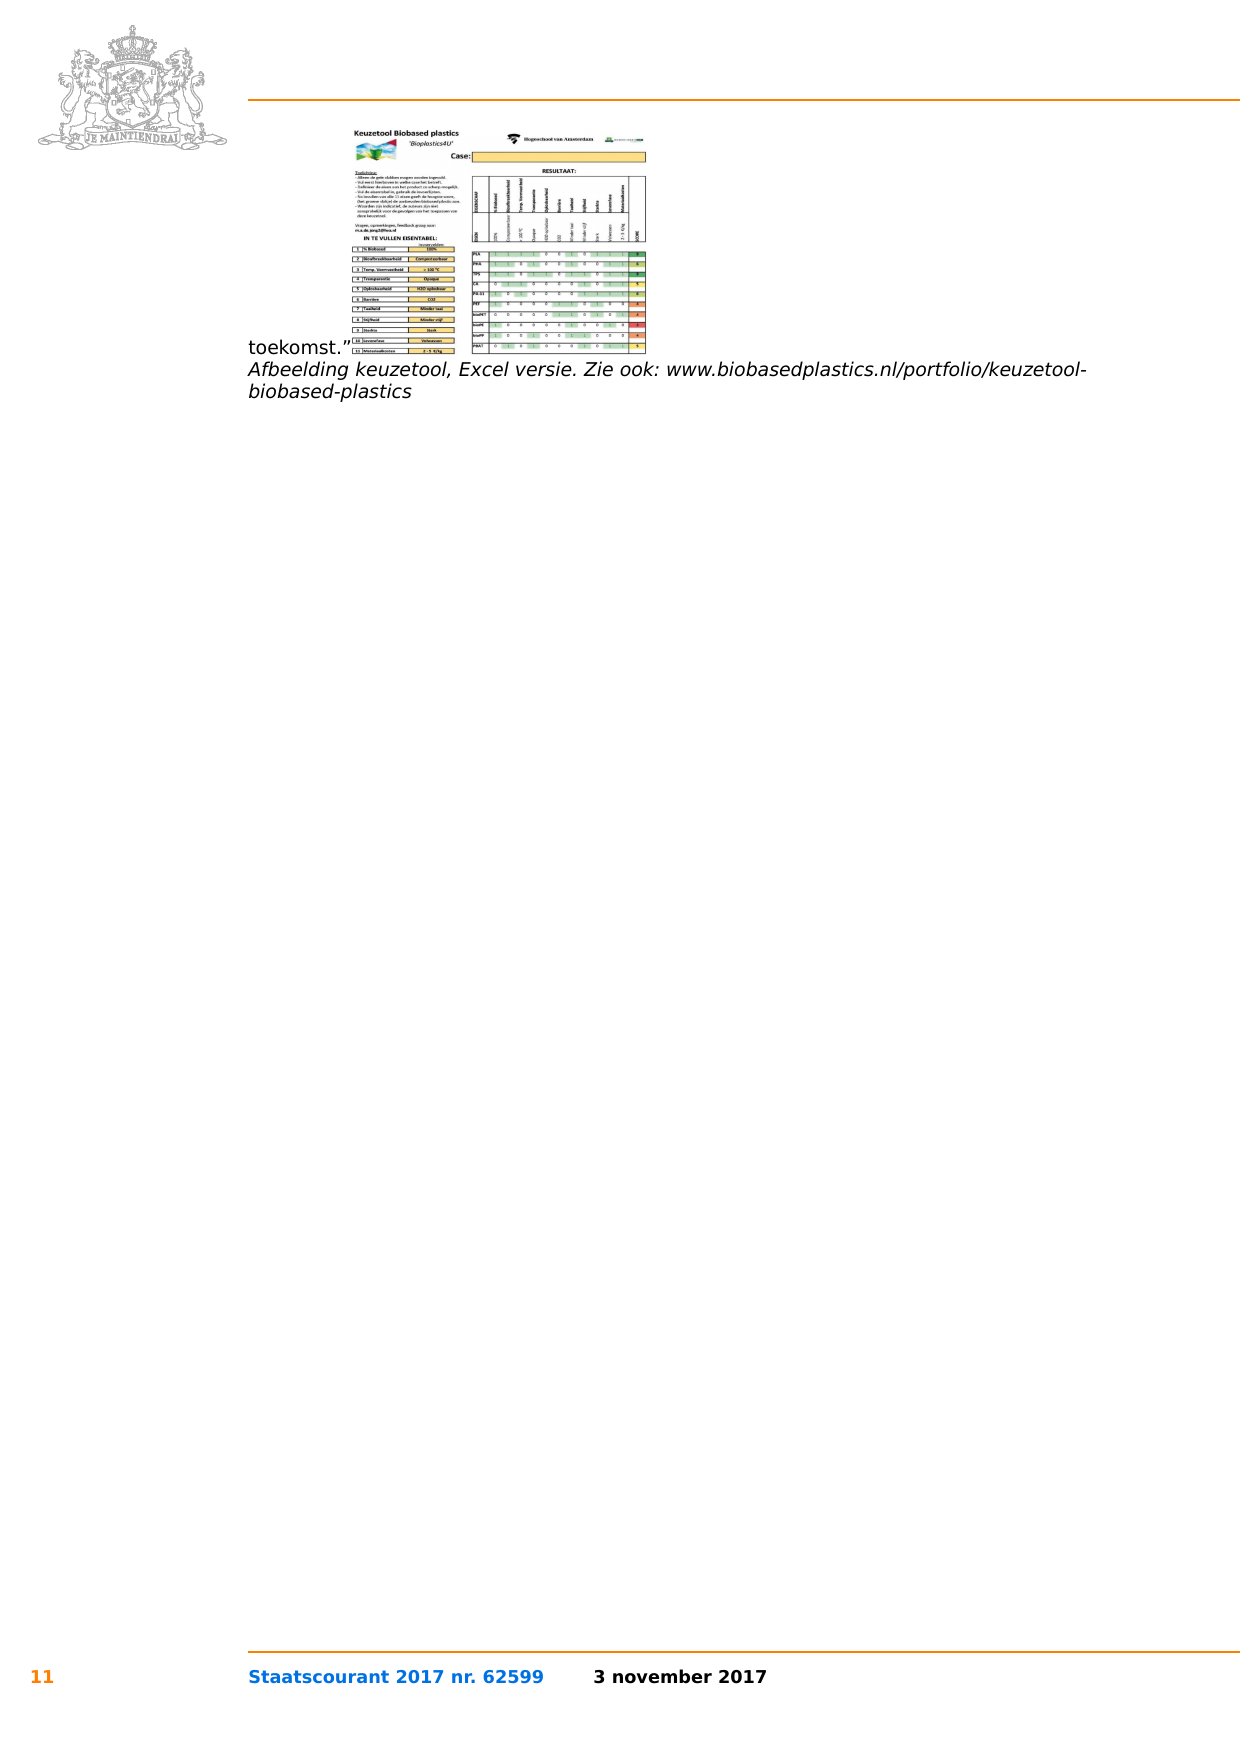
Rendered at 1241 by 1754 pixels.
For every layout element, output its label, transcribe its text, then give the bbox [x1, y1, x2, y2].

text toekomst.” Afbeelding keuzetool, Excel versie. Zie ook: www.biobasedplastics.nl/portfolio/keuzetool-biobased-plastics [248, 130, 1163, 447]
picture [38, 25, 227, 150]
picture [351, 130, 647, 355]
